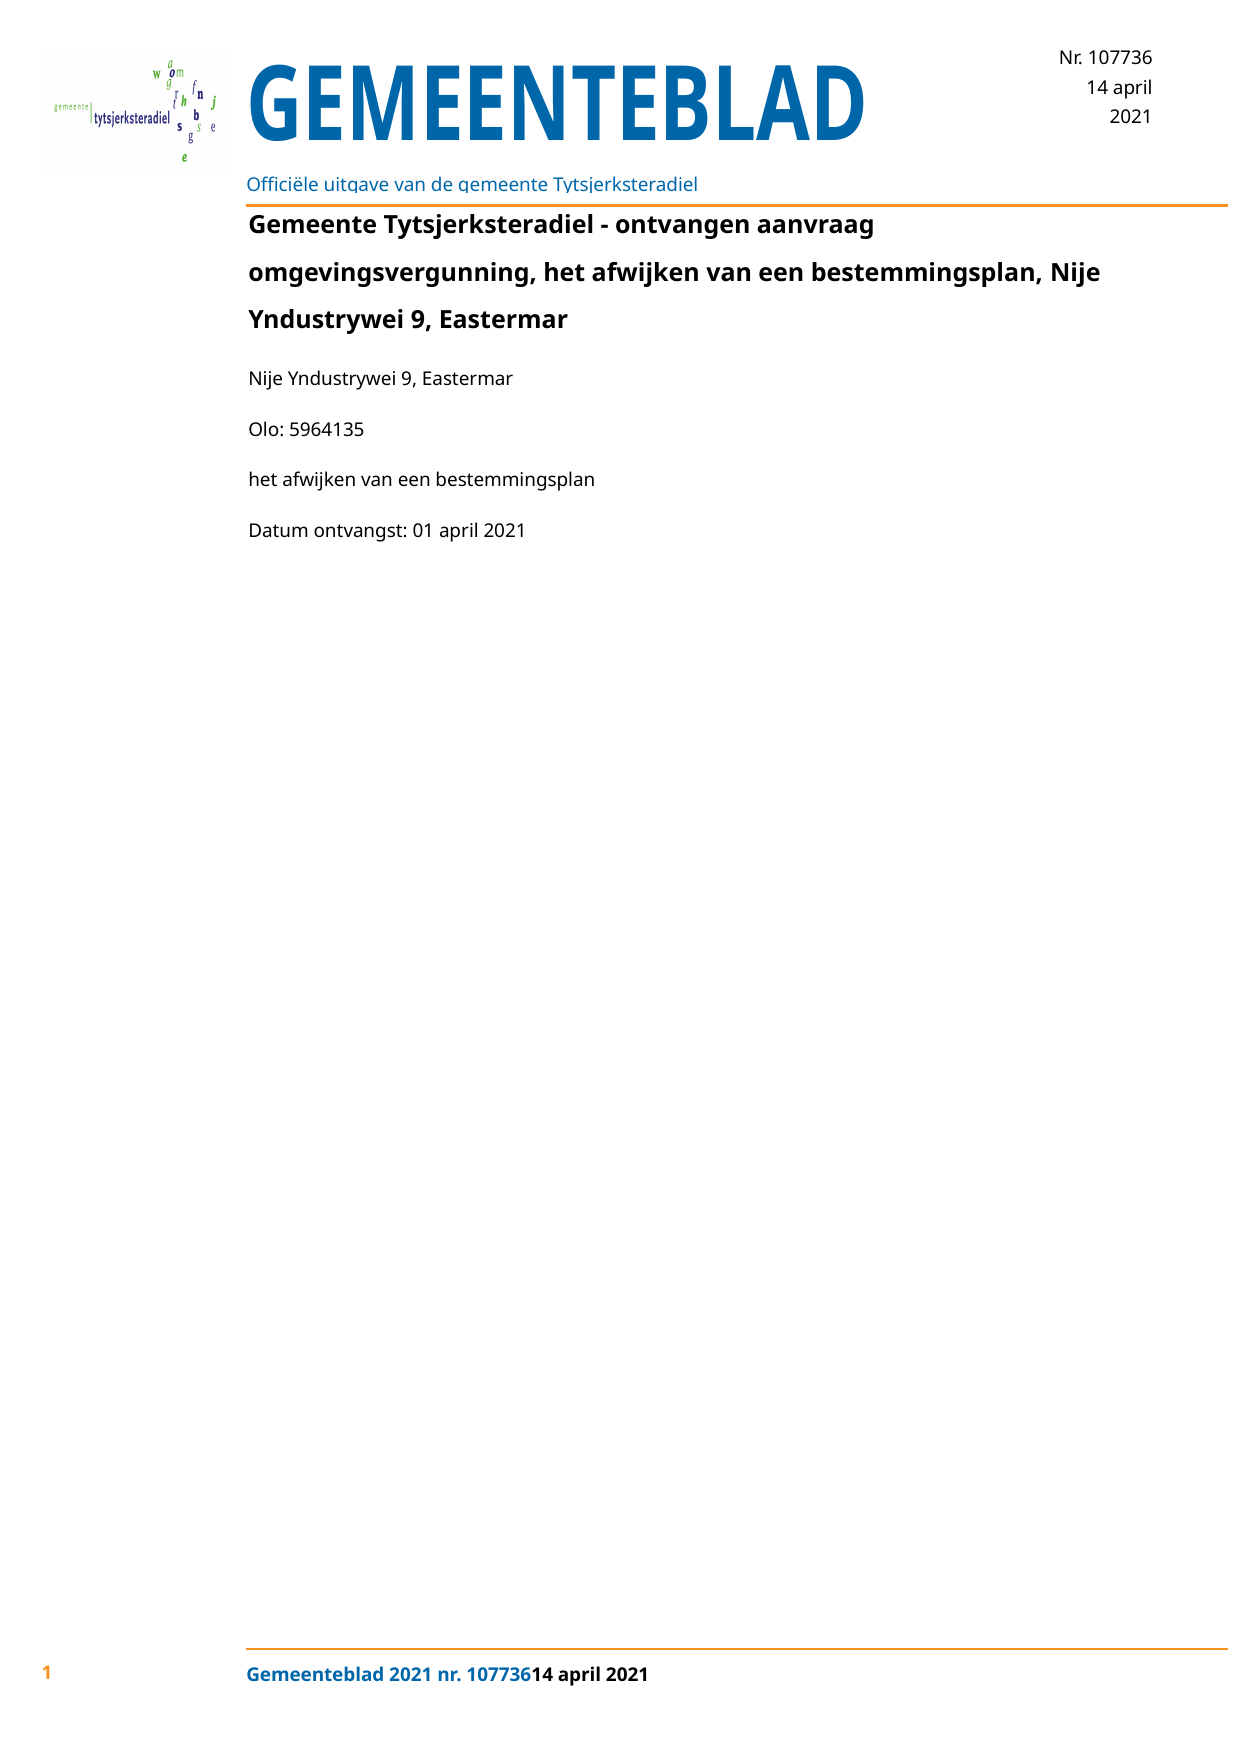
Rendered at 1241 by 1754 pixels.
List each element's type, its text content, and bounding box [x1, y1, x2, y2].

text Datum ontvangst: 01 april 2021 [248, 517, 1152, 542]
text Nije Yndustrywei 9, Eastermar [248, 366, 1152, 391]
picture [41, 47, 231, 172]
text Olo: 5964135 [248, 416, 1152, 442]
text het afwijken van een bestemmingsplan [248, 466, 1152, 492]
text Gemeente Tytsjerksteradiel - ontvangen aanvraag omgevingsvergunning, het afwijken van een bestemmingsplan, Nije Yndustrywei 9, Eastermar [248, 207, 1152, 336]
